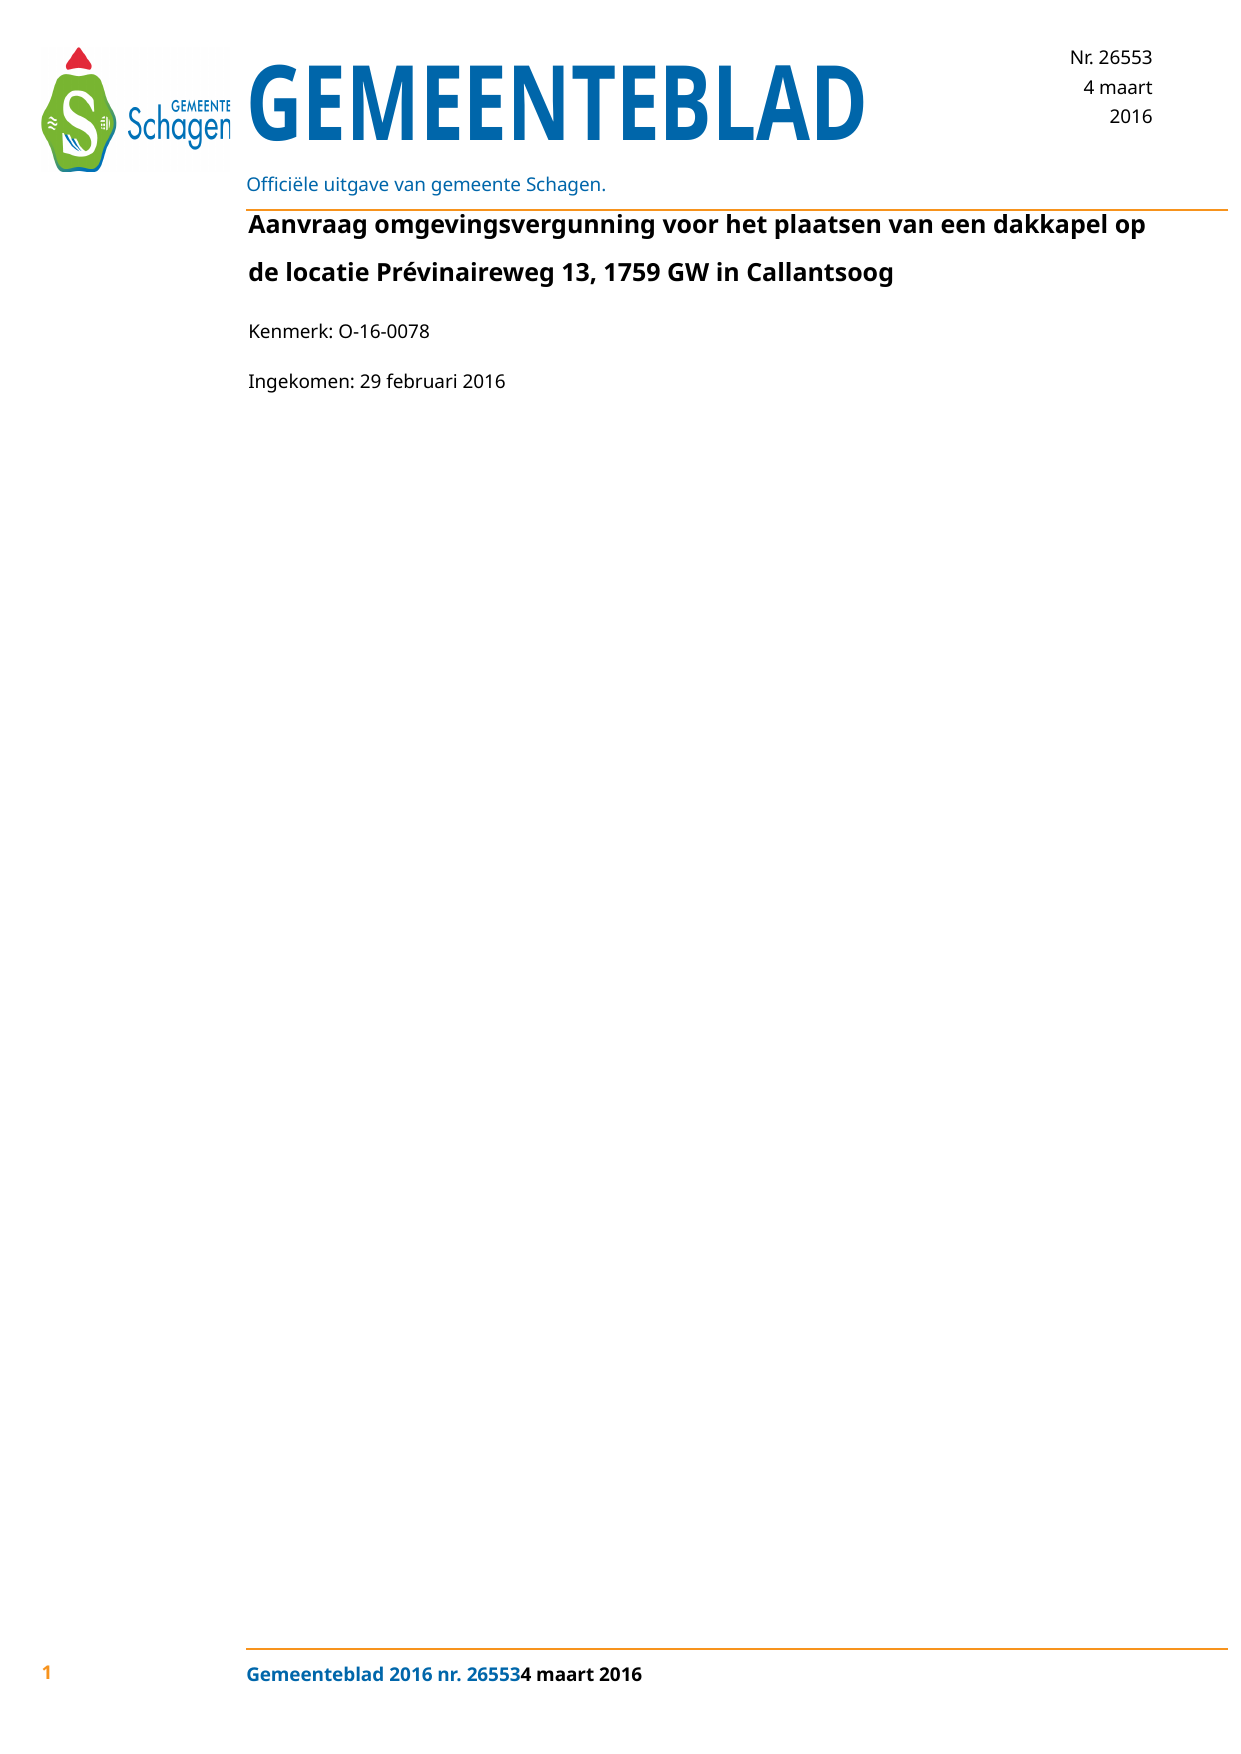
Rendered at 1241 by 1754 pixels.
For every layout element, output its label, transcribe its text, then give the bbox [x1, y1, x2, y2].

picture [41, 47, 231, 172]
text Aanvraag omgevingsvergunning voor het plaatsen van een dakkapel op de locatie Prévinaireweg 13, 1759 GW in Callantsoog [248, 211, 1152, 288]
text Ingekomen: 29 februari 2016 [248, 368, 1152, 394]
text Kenmerk: O-16-0078 [248, 318, 1152, 344]
